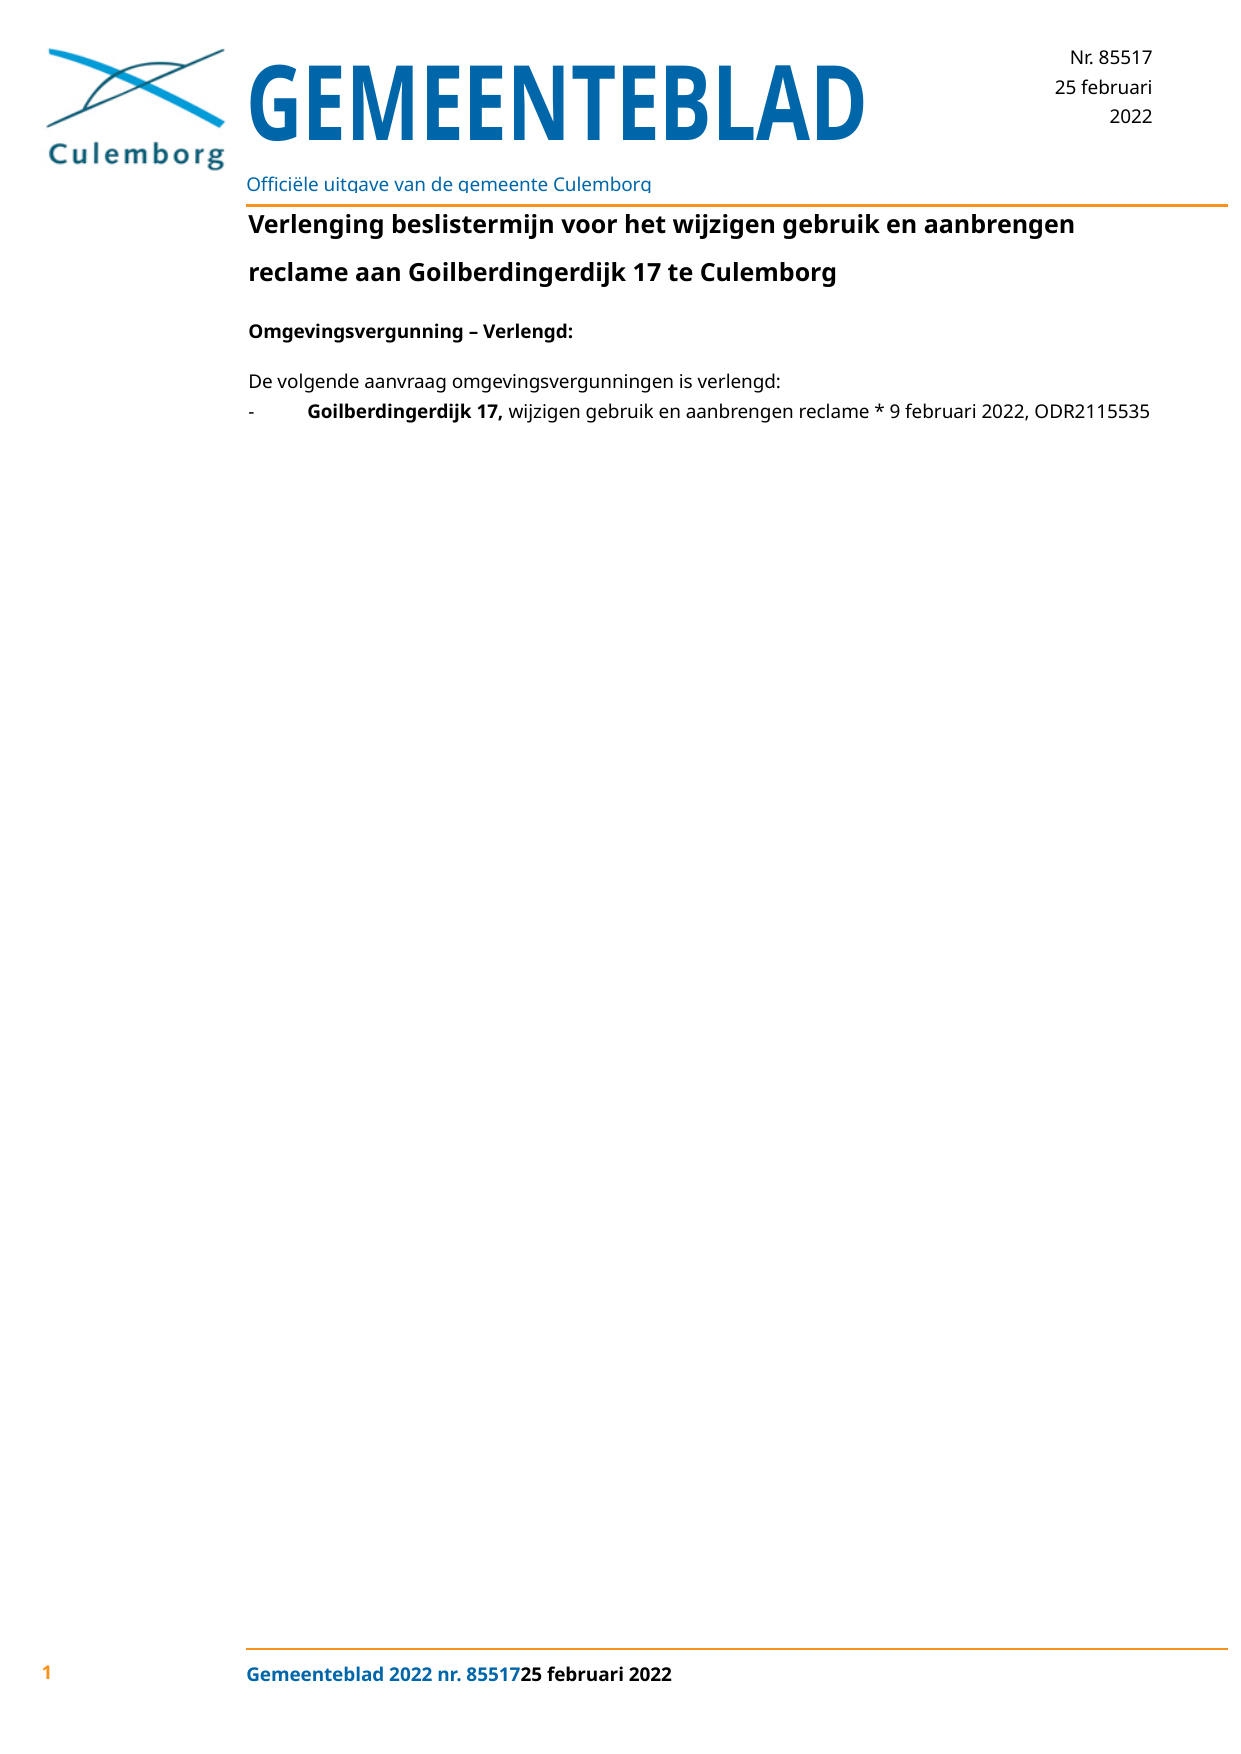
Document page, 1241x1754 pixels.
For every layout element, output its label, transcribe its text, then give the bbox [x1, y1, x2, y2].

text Omgevingsvergunning – Verlengd: [248, 318, 1152, 344]
text Verlenging beslistermijn voor het wijzigen gebruik en aanbrengen reclame aan Goilberdingerdijk 17 te Culemborg [248, 207, 1152, 288]
picture [41, 47, 231, 172]
list Goilberdingerdijk 17, wijzigen gebruik en aanbrengen reclame * 9 februari 2022, ODR2115535 [248, 398, 1152, 424]
text De volgende aanvraag omgevingsvergunningen is verlengd: [248, 368, 1152, 394]
